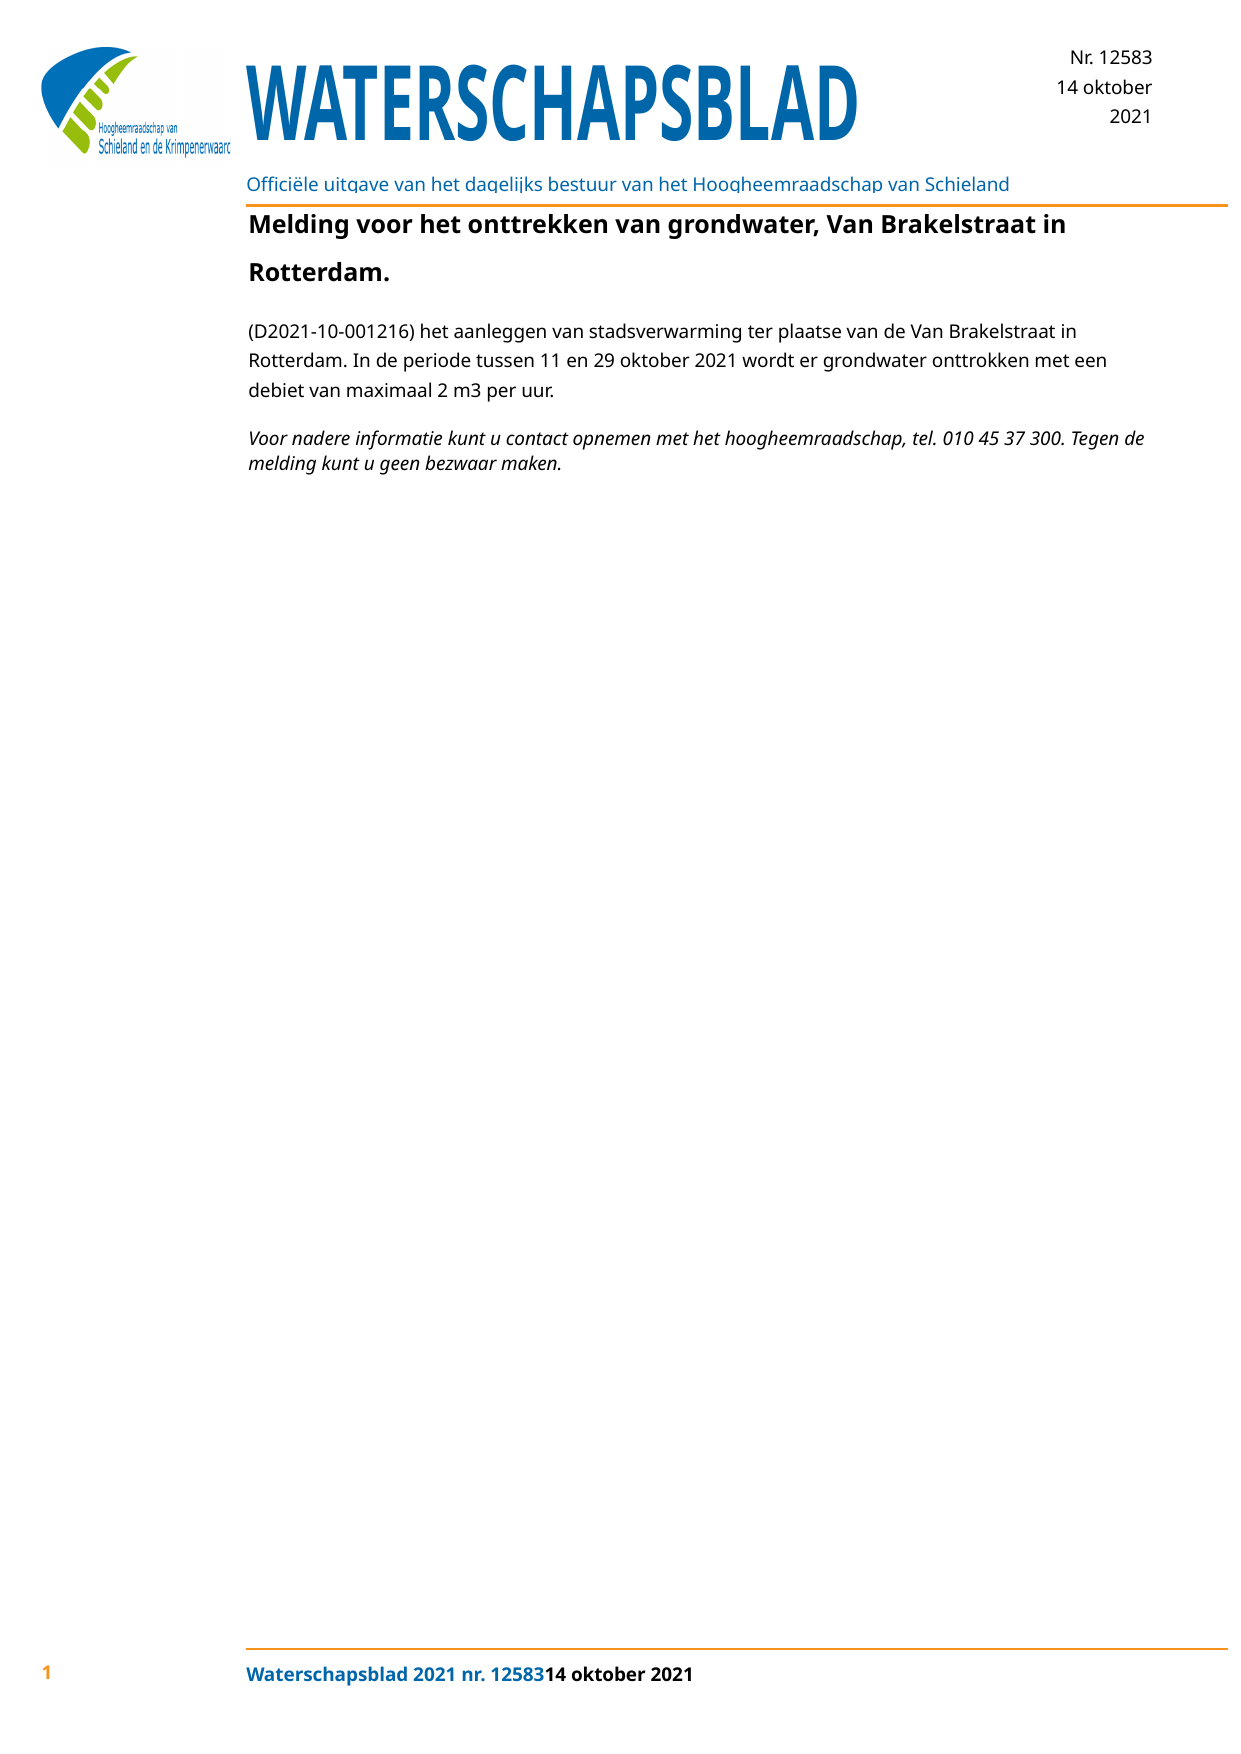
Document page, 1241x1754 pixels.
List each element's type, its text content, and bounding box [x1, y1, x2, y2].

picture [41, 47, 231, 172]
text Voor nadere informatie kunt u contact opnemen met het hoogheemraadschap, tel. 010 45 37 300. Tegen de melding kunt u geen bezwaar maken. [248, 425, 1152, 476]
text Melding voor het onttrekken van grondwater, Van Brakelstraat in Rotterdam. [248, 207, 1152, 288]
text (D2021-10-001216) het aanleggen van stadsverwarming ter plaatse van de Van Brakelstraat in Rotterdam. In de periode tussen 11 en 29 oktober 2021 wordt er grondwater onttrokken met een debiet van maximaal 2 m3 per uur. [248, 318, 1152, 403]
